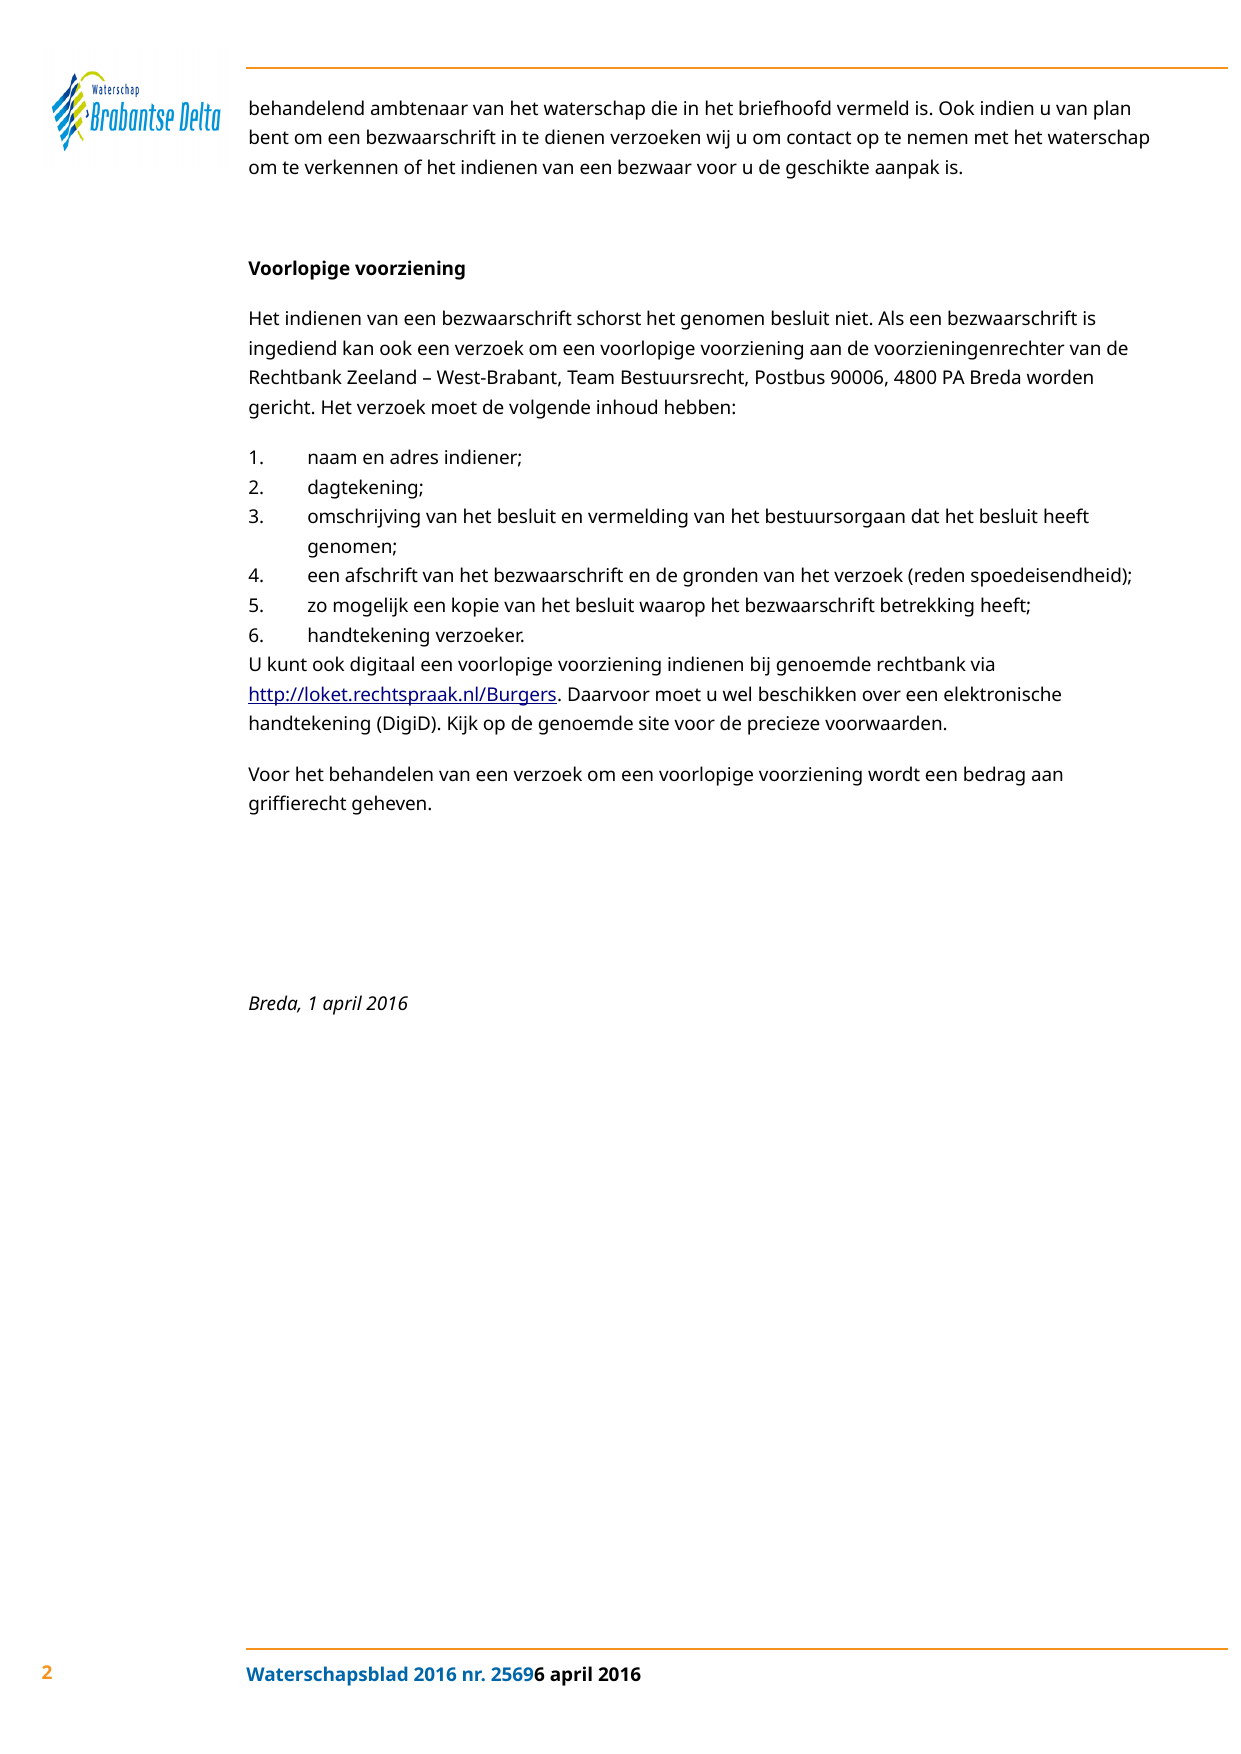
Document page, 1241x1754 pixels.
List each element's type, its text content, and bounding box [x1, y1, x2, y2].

picture [41, 47, 231, 172]
text Breda, 1 april 2016 [248, 990, 1152, 1015]
list handtekening verzoeker. [248, 622, 1152, 648]
text Voor het behandelen van een verzoek om een voorlopige voorziening wordt een bedrag aan griffierecht geheven. [248, 761, 1152, 816]
list omschrijving van het besluit en vermelding van het bestuursorgaan dat het besluit heeft genomen; [248, 503, 1152, 559]
text U kunt ook digitaal een voorlopige voorziening indienen bij genoemde rechtbank via http://loket.rechtspraak.nl/Burgers. Daarvoor moet u wel beschikken over een elektronische handtekening (DigiD). Kijk op de genoemde site voor de precieze voorwaarden. [248, 651, 1152, 736]
text behandelend ambtenaar van het waterschap die in het briefhoofd vermeld is. Ook indien u van plan bent om een bezwaarschrift in te dienen verzoeken wij u om contact op te nemen met het waterschap om te verkennen of het indienen van een bezwaar voor u de geschikte aanpak is. [248, 95, 1152, 180]
text Voorlopige voorziening [248, 255, 1152, 281]
list een afschrift van het bezwaarschrift en de gronden van het verzoek (reden spoedeisendheid); [248, 563, 1152, 588]
list zo mogelijk een kopie van het besluit waarop het bezwaarschrift betrekking heeft; [248, 592, 1152, 618]
list dagtekening; [248, 474, 1152, 500]
list naam en adres indiener; [248, 444, 1152, 470]
text Het indienen van een bezwaarschrift schorst het genomen besluit niet. Als een bezwaarschrift is ingediend kan ook een verzoek om een voorlopige voorziening aan de voorzieningenrechter van de Rechtbank Zeeland – West-Brabant, Team Bestuursrecht, Postbus 90006, 4800 PA Breda worden gericht. Het verzoek moet de volgende inhoud hebben: [248, 305, 1152, 420]
